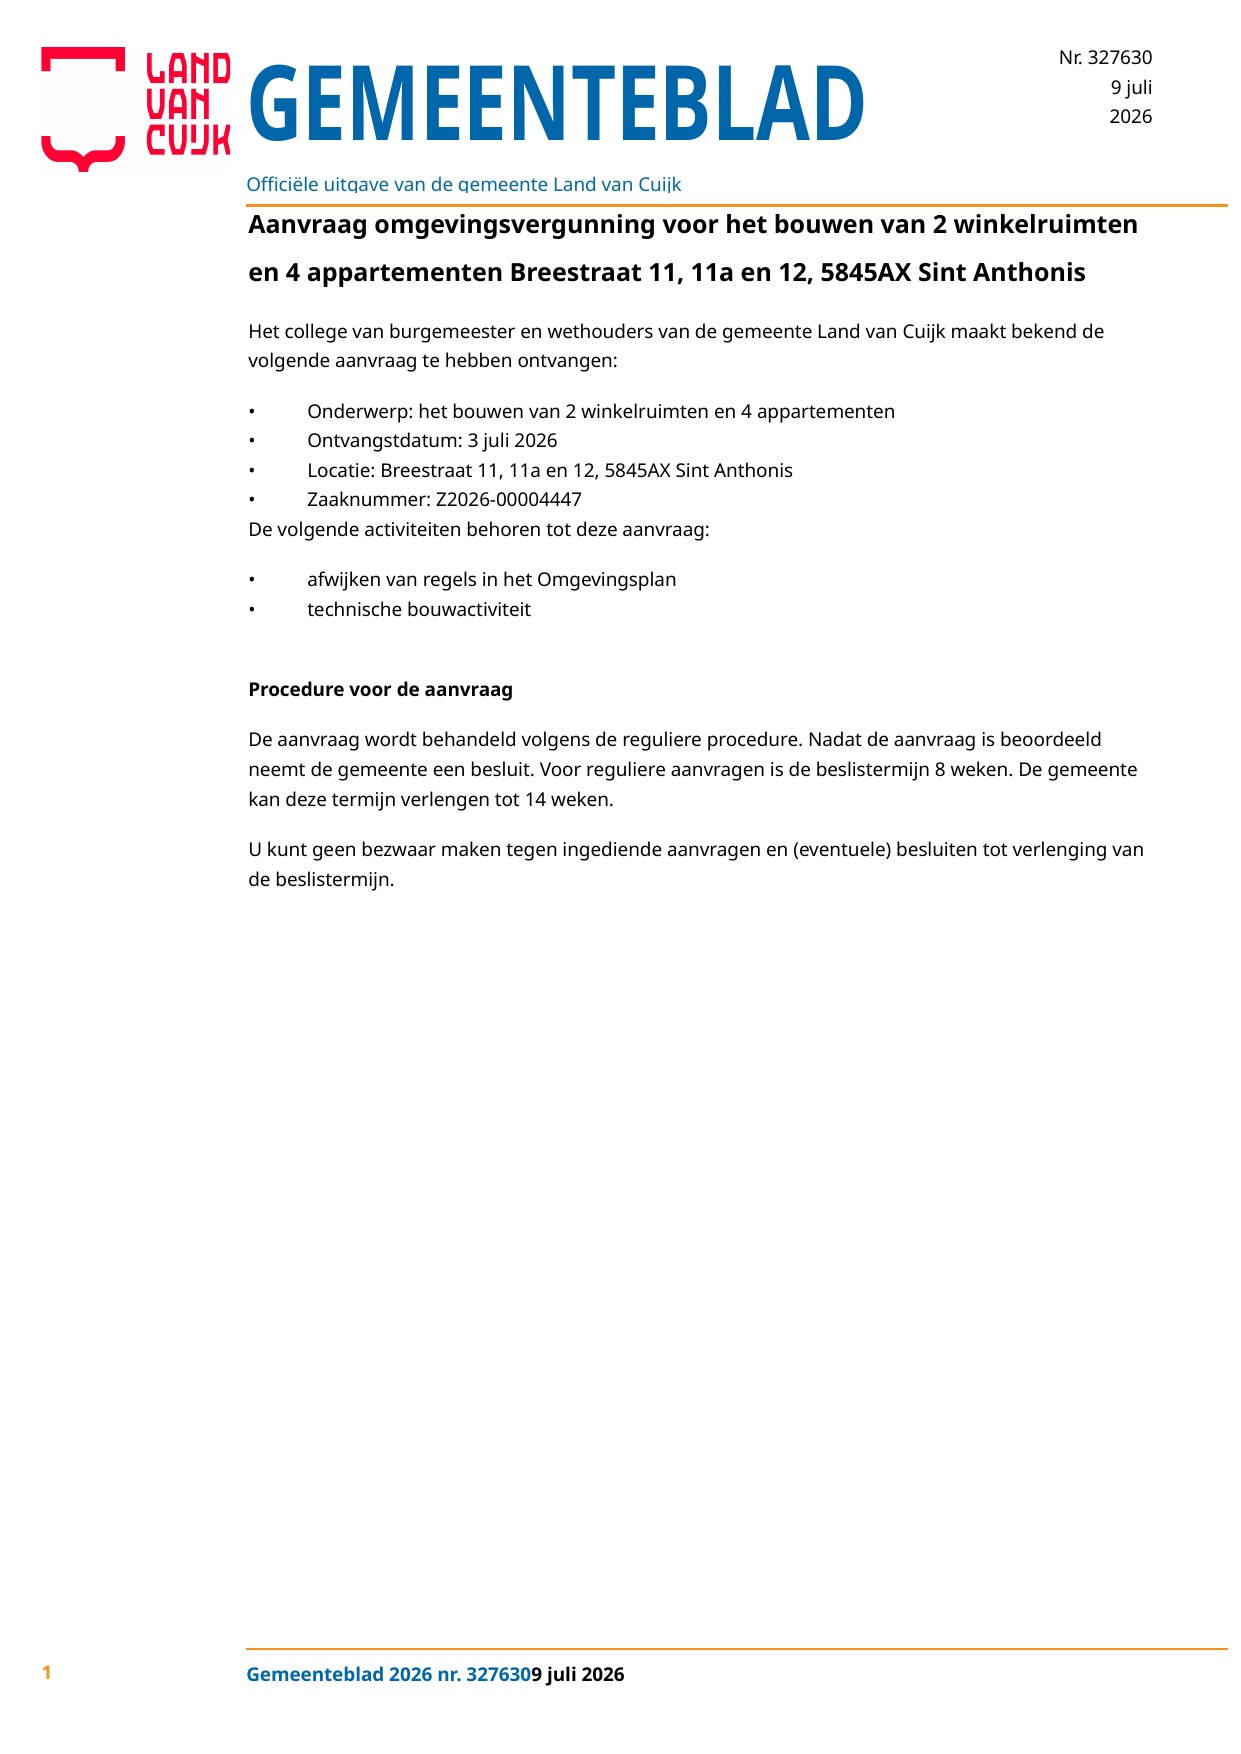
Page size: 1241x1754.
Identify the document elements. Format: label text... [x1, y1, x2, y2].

picture [41, 47, 231, 172]
text De aanvraag wordt behandeld volgens de reguliere procedure. Nadat de aanvraag is beoordeeld neemt de gemeente een besluit. Voor reguliere aanvragen is de beslistermijn 8 weken. De gemeente kan deze termijn verlengen tot 14 weken. [248, 727, 1152, 812]
list afwijken van regels in het Omgevingsplan [248, 567, 1152, 592]
list technische bouwactiviteit [248, 596, 1152, 622]
text Procedure voor de aanvraag [248, 676, 1152, 702]
text De volgende activiteiten behoren tot deze aanvraag: [248, 516, 1152, 542]
list Onderwerp: het bouwen van 2 winkelruimten en 4 appartementen [248, 398, 1152, 424]
text U kunt geen bezwaar maken tegen ingediende aanvragen en (eventuele) besluiten tot verlenging van de beslistermijn. [248, 836, 1152, 892]
list Zaaknummer: Z2026-00004447 [248, 487, 1152, 512]
text Het college van burgemeester en wethouders van de gemeente Land van Cuijk maakt bekend de volgende aanvraag te hebben ontvangen: [248, 318, 1152, 373]
list Ontvangstdatum: 3 juli 2026 [248, 427, 1152, 453]
text Aanvraag omgevingsvergunning voor het bouwen van 2 winkelruimten en 4 appartementen Breestraat 11, 11a en 12, 5845AX Sint Anthonis [248, 207, 1152, 288]
list Locatie: Breestraat 11, 11a en 12, 5845AX Sint Anthonis [248, 457, 1152, 483]
